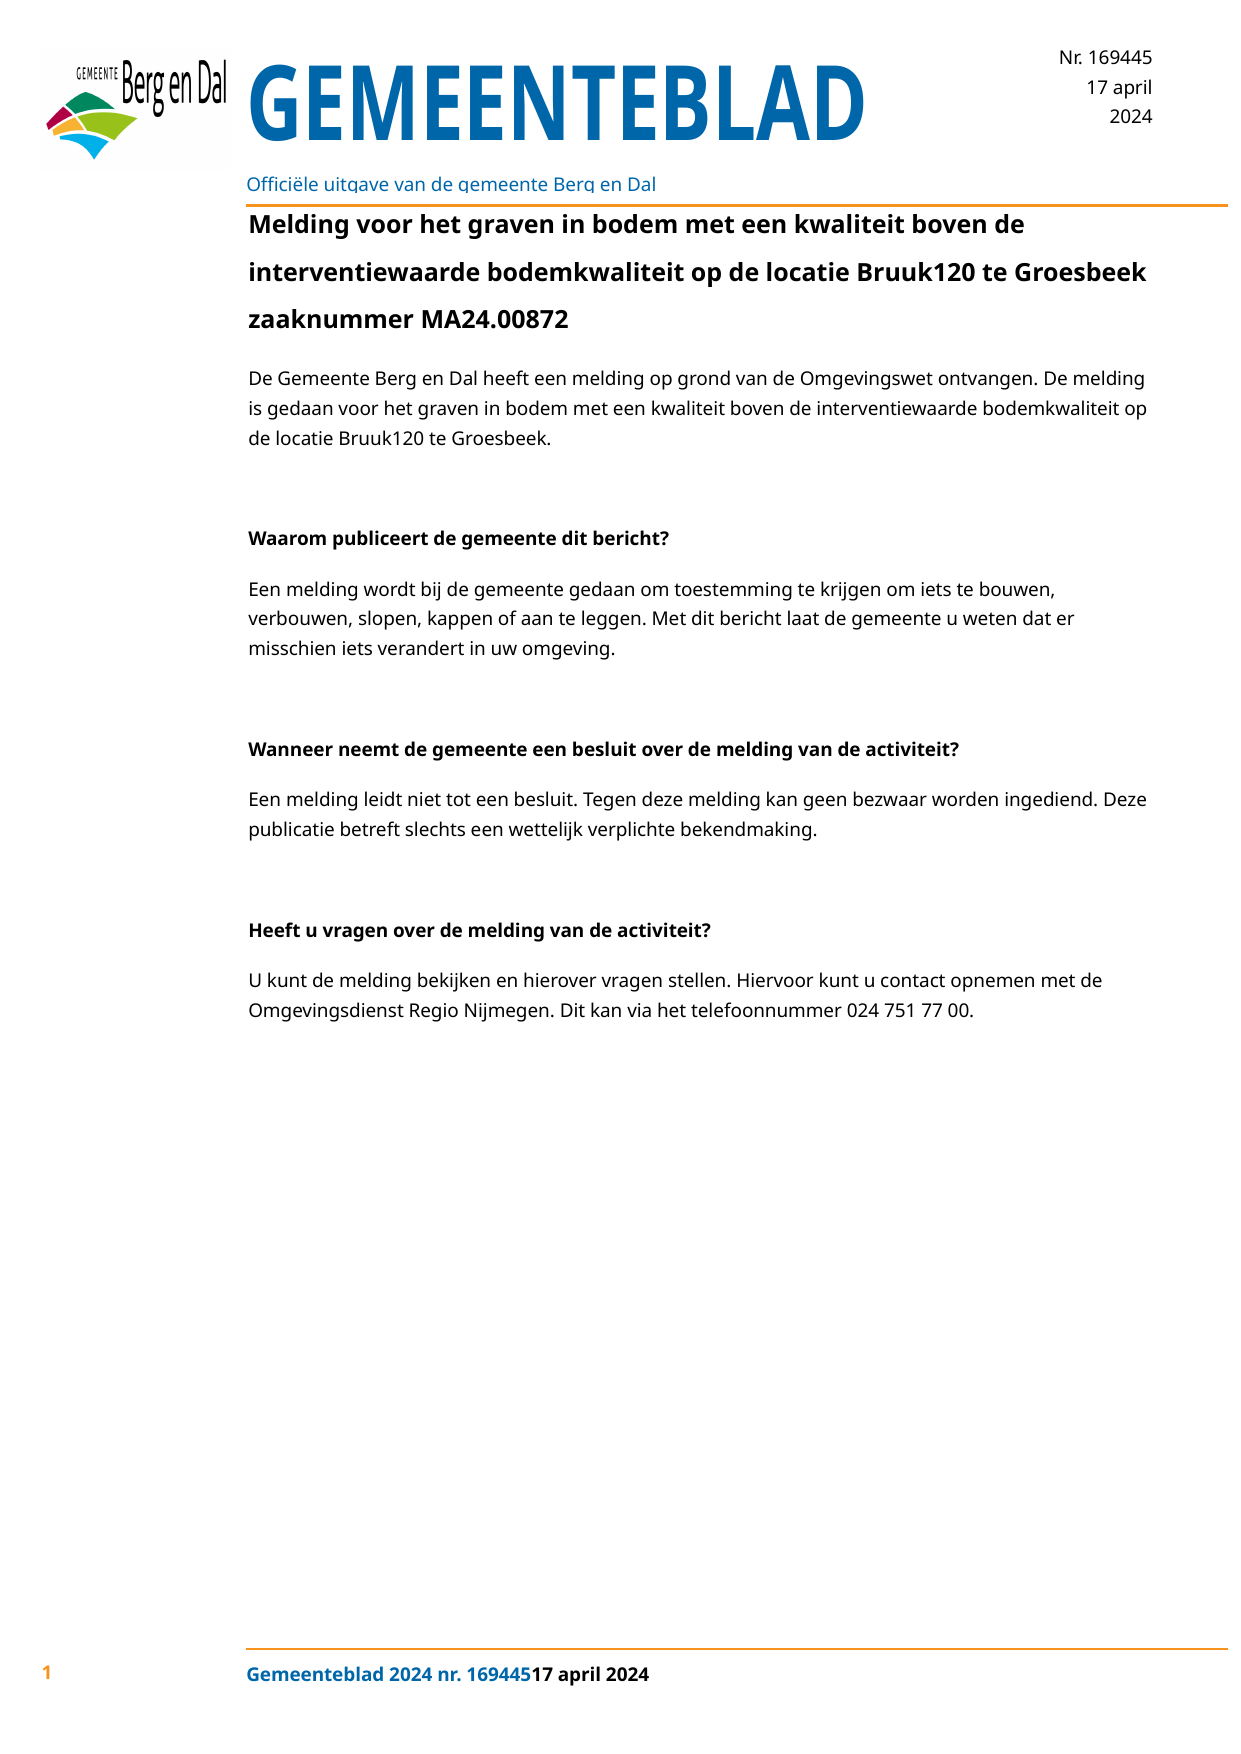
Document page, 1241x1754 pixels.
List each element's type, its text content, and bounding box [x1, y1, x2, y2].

text De Gemeente Berg en Dal heeft een melding op grond van de Omgevingswet ontvangen. De melding is gedaan voor het graven in bodem met een kwaliteit boven de interventiewaarde bodemkwaliteit op de locatie Bruuk120 te Groesbeek. [248, 366, 1152, 450]
text U kunt de melding bekijken en hierover vragen stellen. Hiervoor kunt u contact opnemen met de Omgevingsdienst Regio Nijmegen. Dit kan via het telefoonnummer 024 751 77 00. [248, 967, 1152, 1022]
picture [41, 47, 231, 172]
text Heeft u vragen over de melding van de activiteit? [248, 917, 1152, 942]
text Wanneer neemt de gemeente een besluit over de melding van de activiteit? [248, 736, 1152, 762]
text Melding voor het graven in bodem met een kwaliteit boven de interventiewaarde bodemkwaliteit op de locatie Bruuk120 te Groesbeek zaaknummer MA24.00872 [248, 207, 1152, 336]
text Een melding leidt niet tot een besluit. Tegen deze melding kan geen bezwaar worden ingediend. Deze publicatie betreft slechts een wettelijk verplichte bekendmaking. [248, 786, 1152, 842]
text Waarom publiceert de gemeente dit bericht? [248, 526, 1152, 551]
text Een melding wordt bij de gemeente gedaan om toestemming te krijgen om iets te bouwen, verbouwen, slopen, kappen of aan te leggen. Met dit bericht laat de gemeente u weten dat er misschien iets verandert in uw omgeving. [248, 576, 1152, 661]
